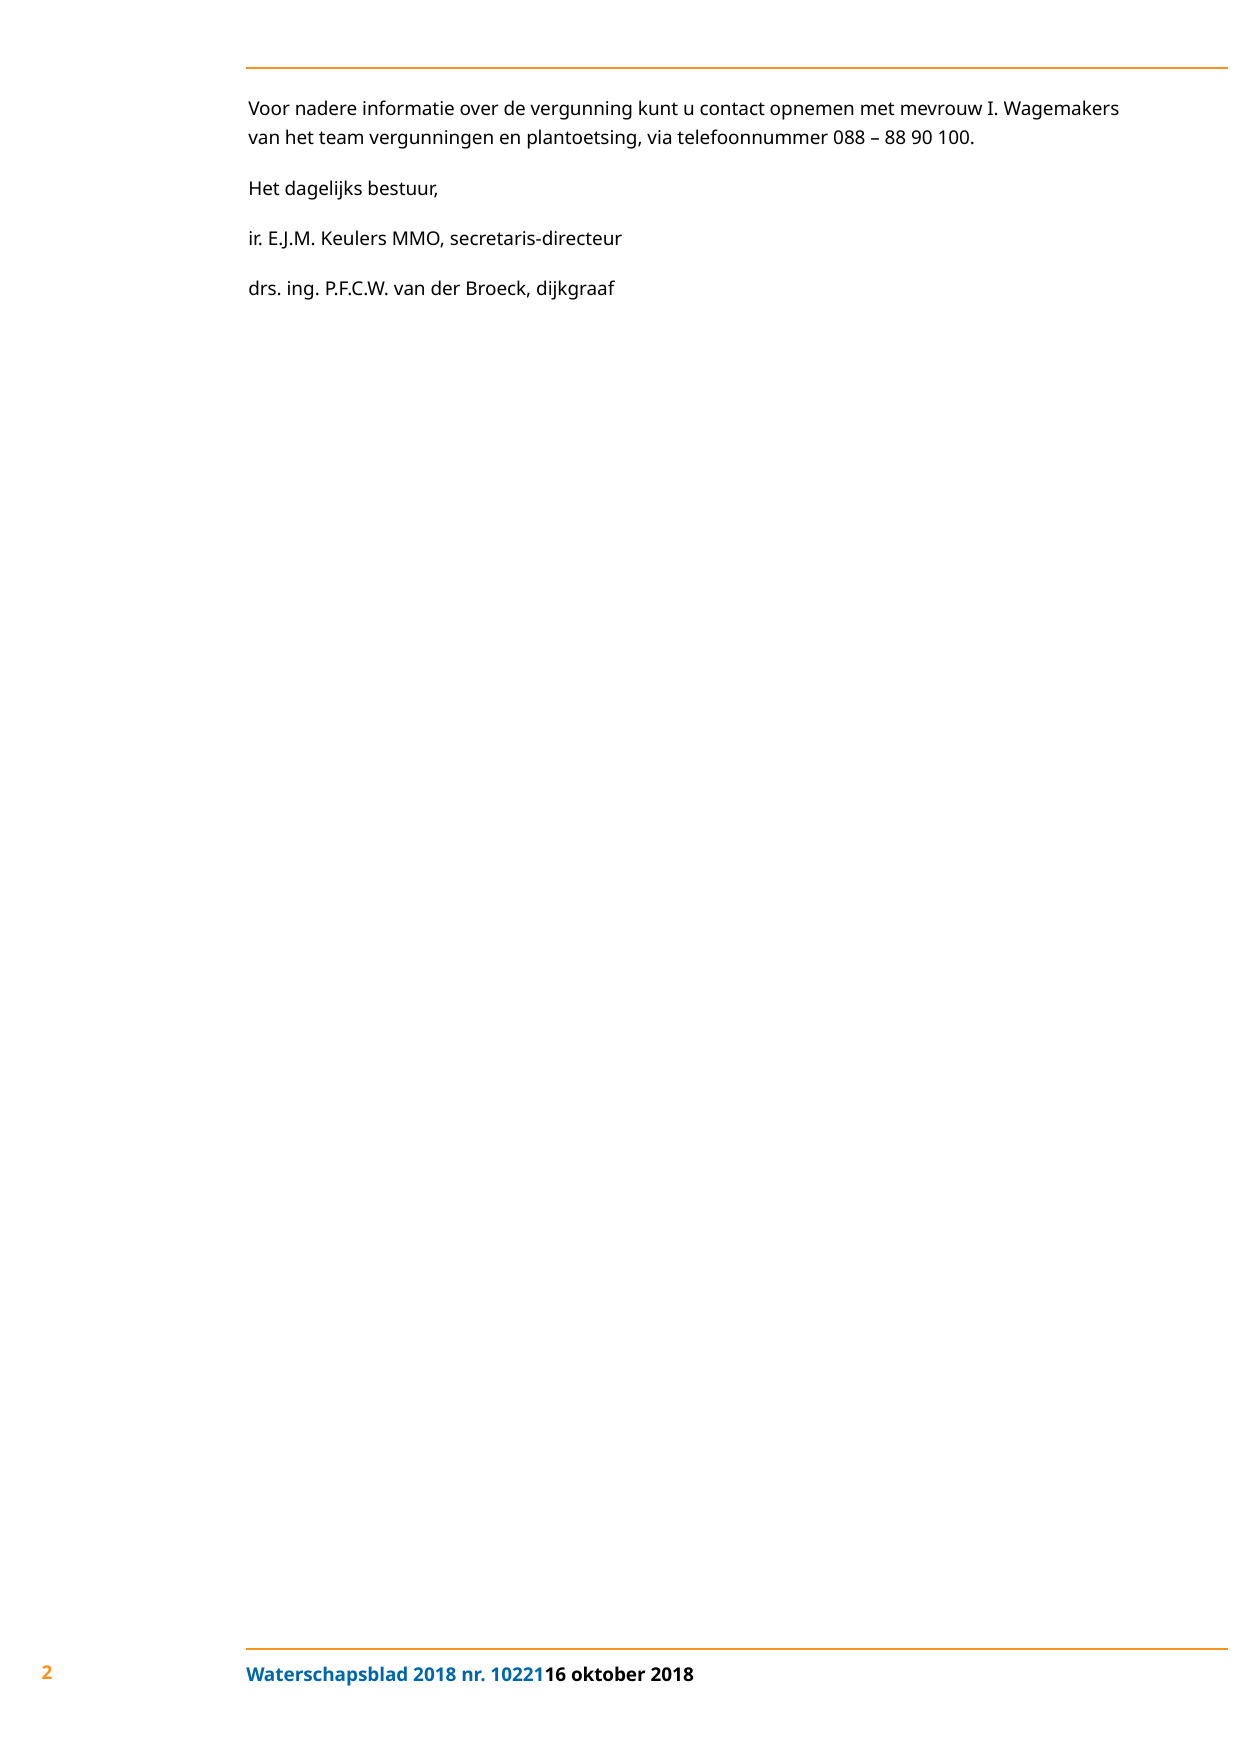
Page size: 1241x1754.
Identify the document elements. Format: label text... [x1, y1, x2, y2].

text Het dagelijks bestuur, [248, 175, 1152, 201]
text ir. E.J.M. Keulers MMO, secretaris-directeur [248, 225, 1152, 251]
text Voor nadere informatie over de vergunning kunt u contact opnemen met mevrouw I. Wagemakers van het team vergunningen en plantoetsing, via telefoonnummer 088 – 88 90 100. [248, 95, 1152, 150]
picture [41, 47, 231, 172]
text drs. ing. P.F.C.W. van der Broeck, dijkgraaf [248, 276, 1152, 301]
